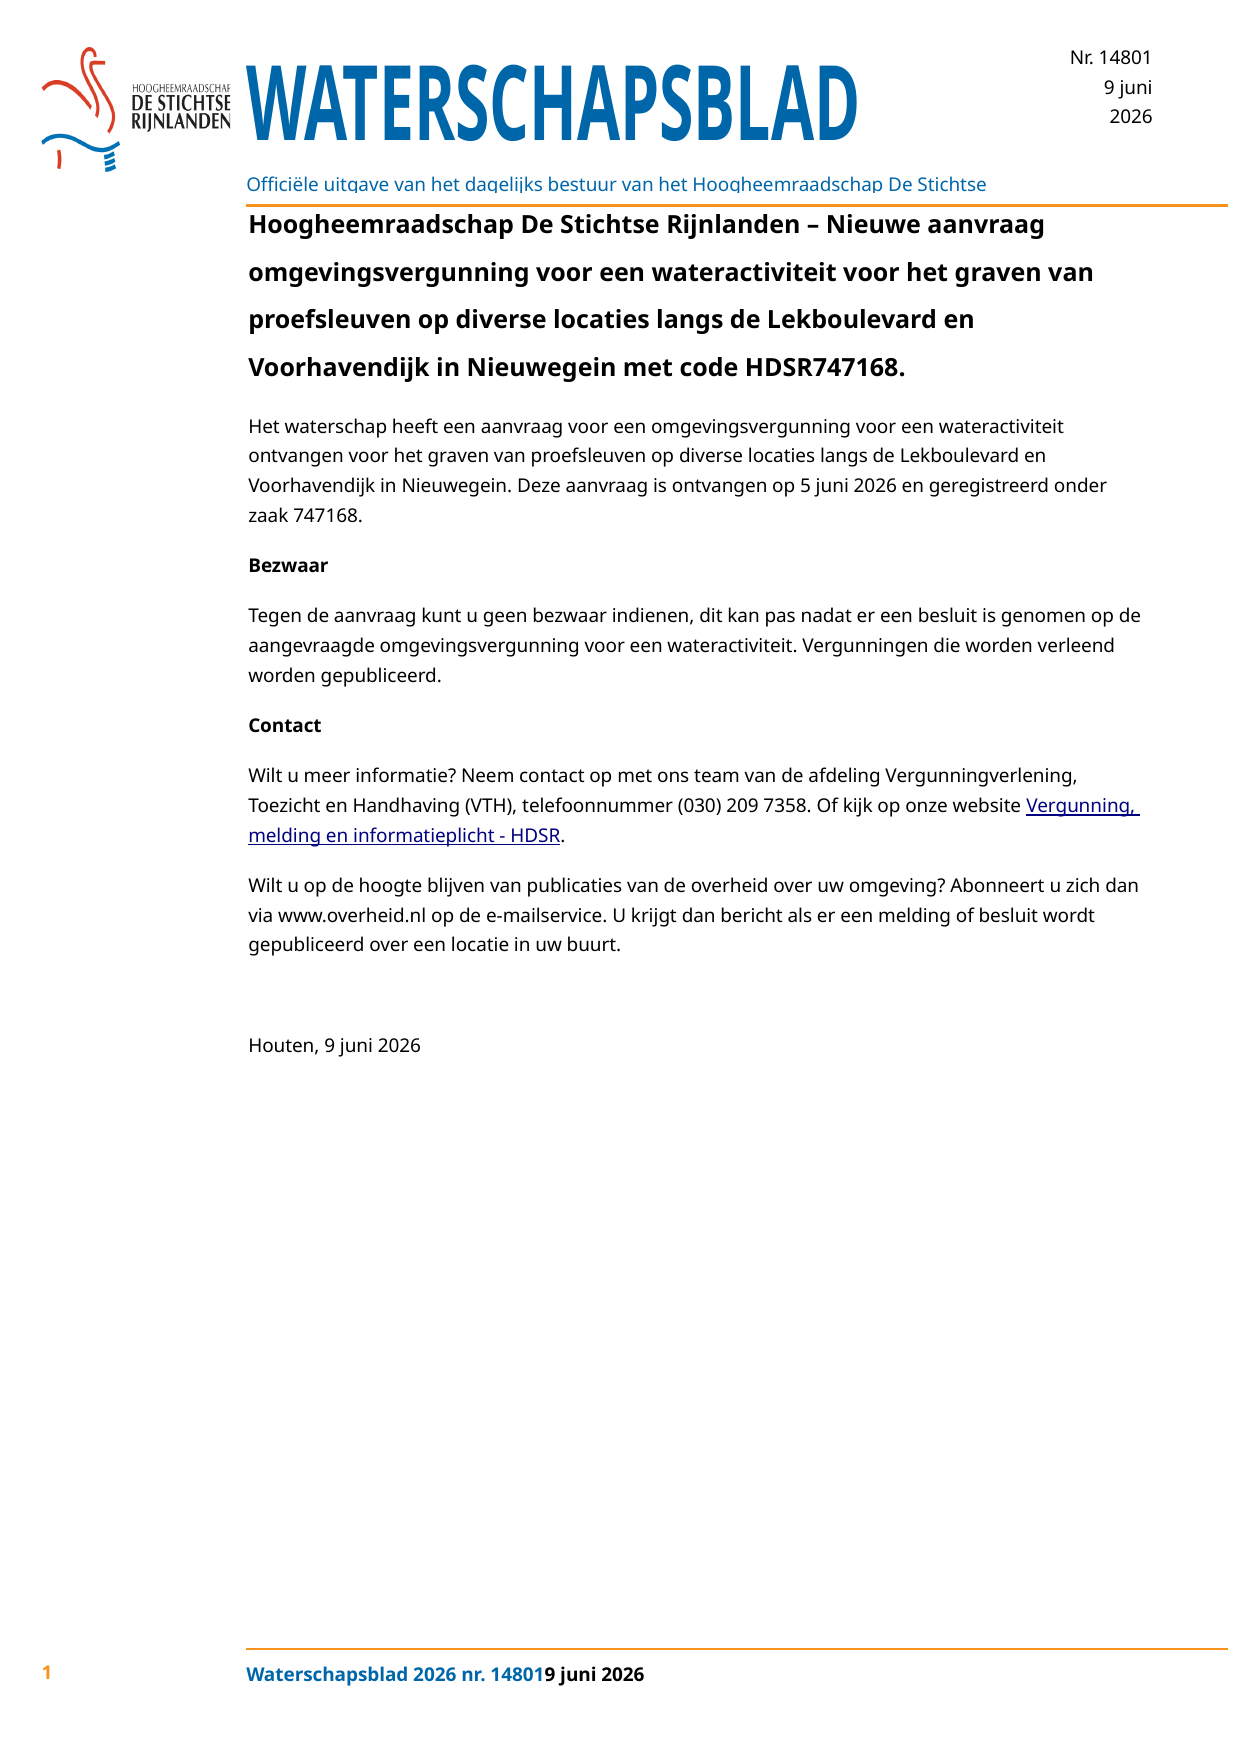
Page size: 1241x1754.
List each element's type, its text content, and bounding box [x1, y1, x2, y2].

text Houten, 9 juni 2026 [248, 1032, 1152, 1058]
text Tegen de aanvraag kunt u geen bezwaar indienen, dit kan pas nadat er een besluit is genomen op de aangevraagde omgevingsvergunning voor een wateractiviteit. Vergunningen die worden verleend worden gepubliceerd. [248, 603, 1152, 688]
text Bezwaar [248, 552, 1152, 578]
text Hoogheemraadschap De Stichtse Rijnlanden – Nieuwe aanvraag omgevingsvergunning voor een wateractiviteit voor het graven van proefsleuven op diverse locaties langs de Lekboulevard en Voorhavendijk in Nieuwegein met code HDSR747168. [248, 207, 1152, 384]
picture [41, 47, 231, 172]
text Wilt u op de hoogte blijven van publicaties van de overheid over uw omgeving? Abonneert u zich dan via www.overheid.nl op de e-mailservice. U krijgt dan bericht als er een melding of besluit wordt gepubliceerd over een locatie in uw buurt. [248, 872, 1152, 957]
text Contact [248, 712, 1152, 738]
text Wilt u meer informatie? Neem contact op met ons team van de afdeling Vergunningverlening, Toezicht en Handhaving (VTH), telefoonnummer (030) 209 7358. Of kijk op onze website Vergunning, melding en informatieplicht - HDSR. [248, 763, 1152, 848]
text Het waterschap heeft een aanvraag voor een omgevingsvergunning voor een wateractiviteit ontvangen voor het graven van proefsleuven op diverse locaties langs de Lekboulevard en Voorhavendijk in Nieuwegein. Deze aanvraag is ontvangen op 5 juni 2026 en geregistreerd onder zaak 747168. [248, 413, 1152, 528]
